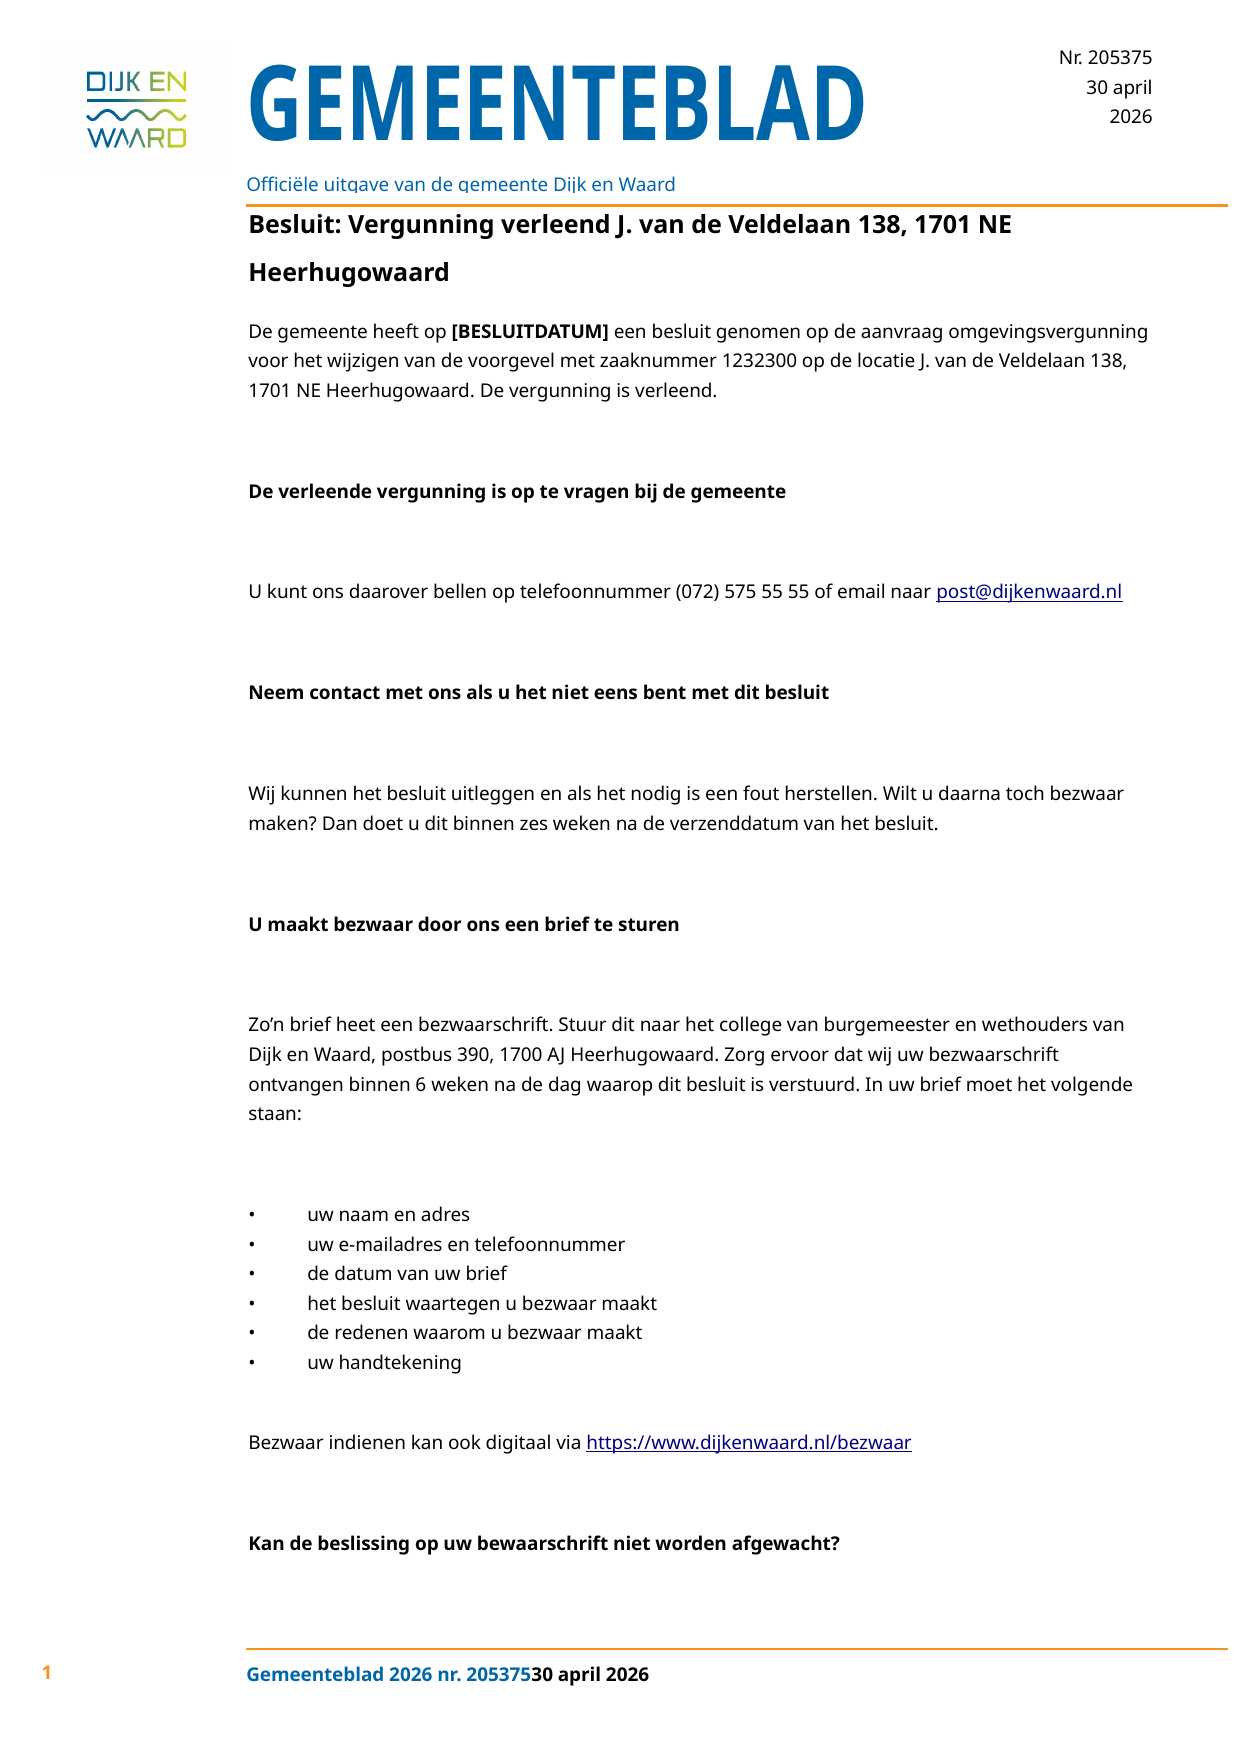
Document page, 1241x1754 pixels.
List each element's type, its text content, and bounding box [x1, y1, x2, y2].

list de redenen waarom u bezwaar maakt [248, 1319, 1152, 1345]
list de datum van uw brief [248, 1260, 1152, 1286]
picture [41, 47, 231, 172]
list uw handtekening [248, 1349, 1152, 1375]
text U maakt bezwaar door ons een brief te sturen [248, 911, 1152, 937]
text Kan de beslissing op uw bewaarschrift niet worden afgewacht? [248, 1530, 1152, 1556]
text Neem contact met ons als u het niet eens bent met dit besluit [248, 679, 1152, 705]
text Besluit: Vergunning verleend J. van de Veldelaan 138, 1701 NE Heerhugowaard [248, 207, 1152, 288]
list uw naam en adres [248, 1201, 1152, 1227]
text Zo’n brief heet een bezwaarschrift. Stuur dit naar het college van burgemeester en wethouders van Dijk en Waard, postbus 390, 1700 AJ Heerhugowaard. Zorg ervoor dat wij uw bezwaarschrift ontvangen binnen 6 weken na de dag waarop dit besluit is verstuurd. In uw brief moet het volgende staan: [248, 1012, 1152, 1126]
list het besluit waartegen u bezwaar maakt [248, 1290, 1152, 1316]
text Wij kunnen het besluit uitleggen en als het nodig is een fout herstellen. Wilt u daarna toch bezwaar maken? Dan doet u dit binnen zes weken na de verzenddatum van het besluit. [248, 780, 1152, 836]
text Bezwaar indienen kan ook digitaal via https://www.dijkenwaard.nl/bezwaar [248, 1429, 1152, 1455]
list uw e-mailadres en telefoonnummer [248, 1231, 1152, 1257]
text De verleende vergunning is op te vragen bij de gemeente [248, 478, 1152, 504]
text De gemeente heeft op [BESLUITDATUM] een besluit genomen op de aanvraag omgevingsvergunning voor het wijzigen van de voorgevel met zaaknummer 1232300 op de locatie J. van de Veldelaan 138, 1701 NE Heerhugowaard. De vergunning is verleend. [248, 318, 1152, 403]
text U kunt ons daarover bellen op telefoonnummer (072) 575 55 55 of email naar post@dijkenwaard.nl [248, 579, 1152, 604]
